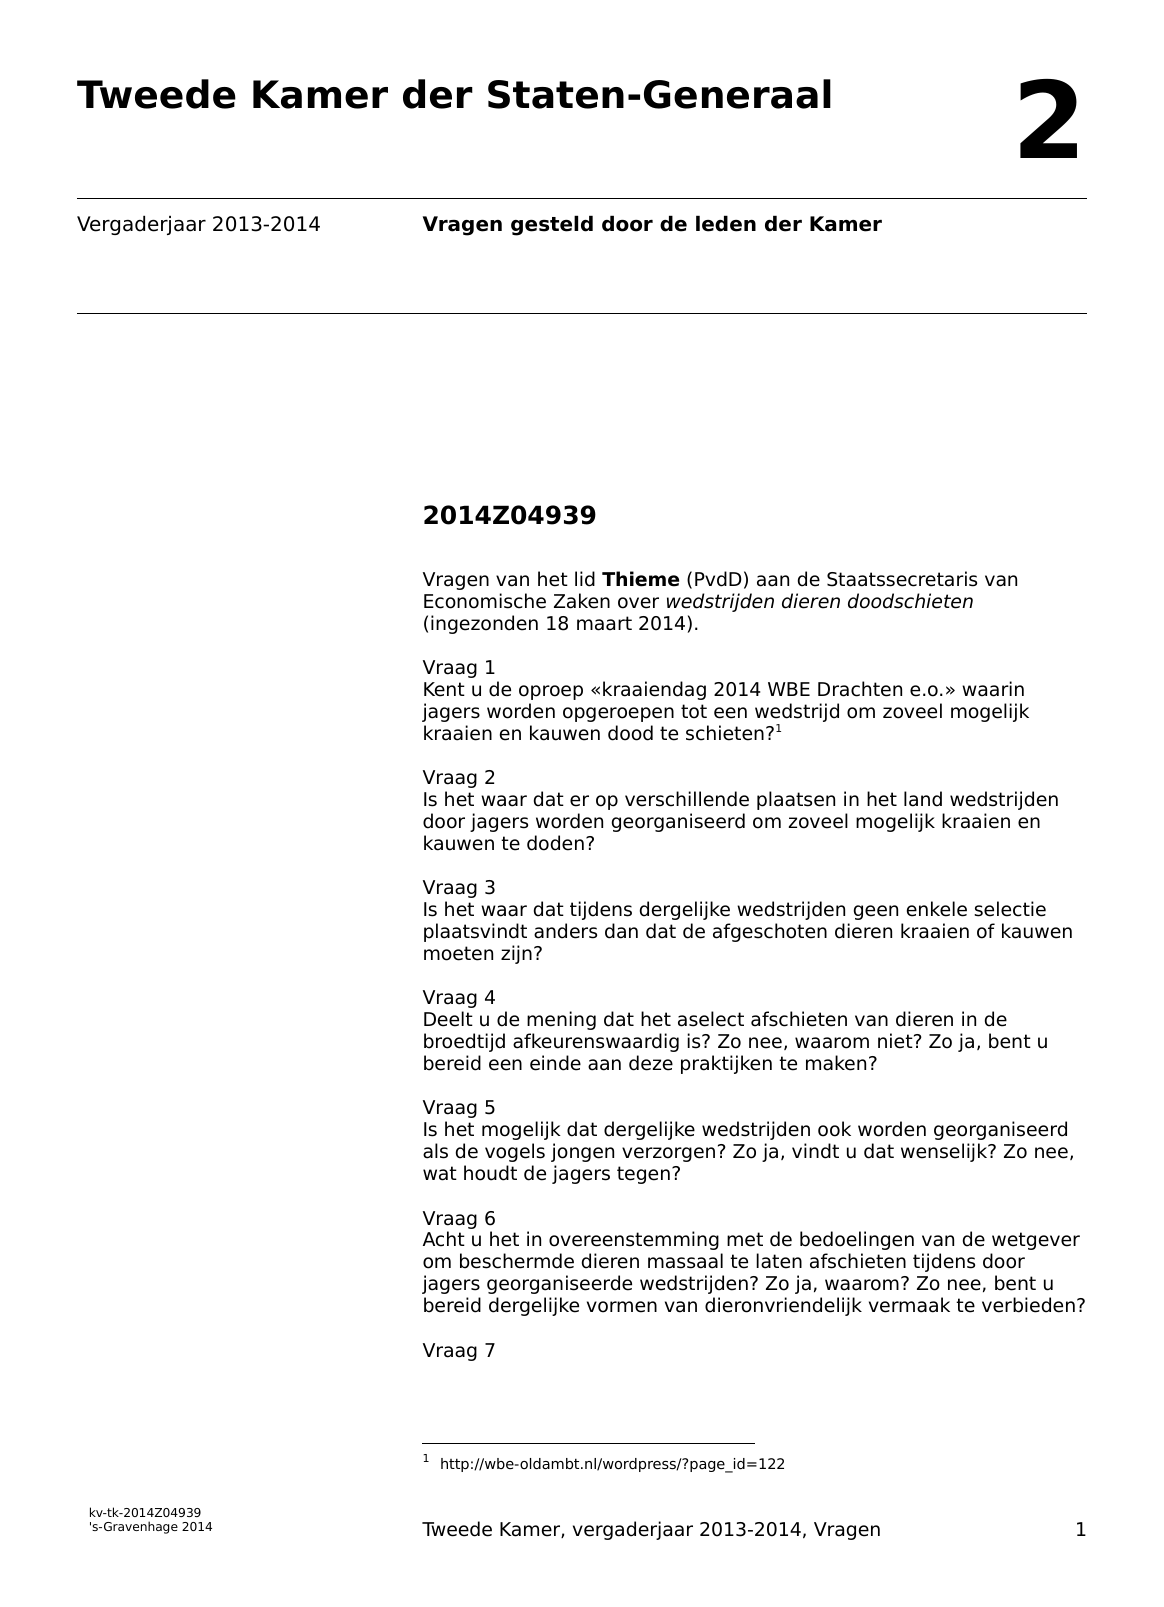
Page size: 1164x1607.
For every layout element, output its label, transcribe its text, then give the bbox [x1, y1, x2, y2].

text Is het waar dat er op verschillende plaatsen in het land wedstrijden door jagers worden georganiseerd om zoveel mogelijk kraaien en kauwen te doden? [422, 789, 1087, 855]
table_cell Vergaderjaar 2013-2014 [77, 199, 422, 313]
text 2014Z04939 [422, 501, 1087, 531]
text Acht u het in overeenstemming met de bedoelingen van de wetgever om beschermde dieren massaal te laten afschieten tijdens door jagers georganiseerde wedstrijden? Zo ja, waarom? Zo nee, bent u bereid dergelijke vormen van dieronvriendelijk vermaak te verbieden? [422, 1229, 1087, 1317]
text Is het waar dat tijdens dergelijke wedstrijden geen enkele selectie plaatsvindt anders dan dat de afgeschoten dieren kraaien of kauwen moeten zijn? [422, 899, 1087, 965]
text Kent u de oproep «kraaiendag 2014 WBE Drachten e.o.» waarin jagers worden opgeroepen tot een wedstrijd om zoveel mogelijk kraaien en kauwen dood te schieten? [422, 679, 1087, 745]
text Vraag 7 [422, 1339, 1087, 1361]
table_header Tweede Kamer der Staten-Generaal [77, 59, 886, 198]
text Vraag 6 [422, 1207, 1087, 1229]
text Vraag 3 [422, 877, 1087, 899]
text http://wbe-oldambt.nl/wordpress/?page_id=122 [422, 1452, 1087, 1474]
text 's-Gravenhage 2014 [88, 1520, 323, 1534]
text Vraag 1 [422, 657, 1087, 679]
text Vraag 2 [422, 767, 1087, 789]
text Is het mogelijk dat dergelijke wedstrijden ook worden georganiseerd als de vogels jongen verzorgen? Zo ja, vindt u dat wenselijk? Zo nee, wat houdt de jagers tegen? [422, 1119, 1087, 1185]
text Vraag 4 [422, 987, 1087, 1009]
text kv-tk-2014Z04939 [88, 1506, 323, 1520]
table_cell Vragen gesteld door de leden der Kamer [422, 199, 1087, 313]
text Vraag 5 [422, 1097, 1087, 1119]
text Vragen van het lid Thieme (PvdD) aan de Staatssecretaris van Economische Zaken over wedstrijden dieren doodschieten (ingezonden 18 maart 2014). [422, 569, 1087, 635]
text Deelt u de mening dat het aselect afschieten van dieren in de broedtijd afkeurenswaardig is? Zo nee, waarom niet? Zo ja, bent u bereid een einde aan deze praktijken te maken? [422, 1009, 1087, 1075]
table_header 2 [886, 59, 1087, 198]
